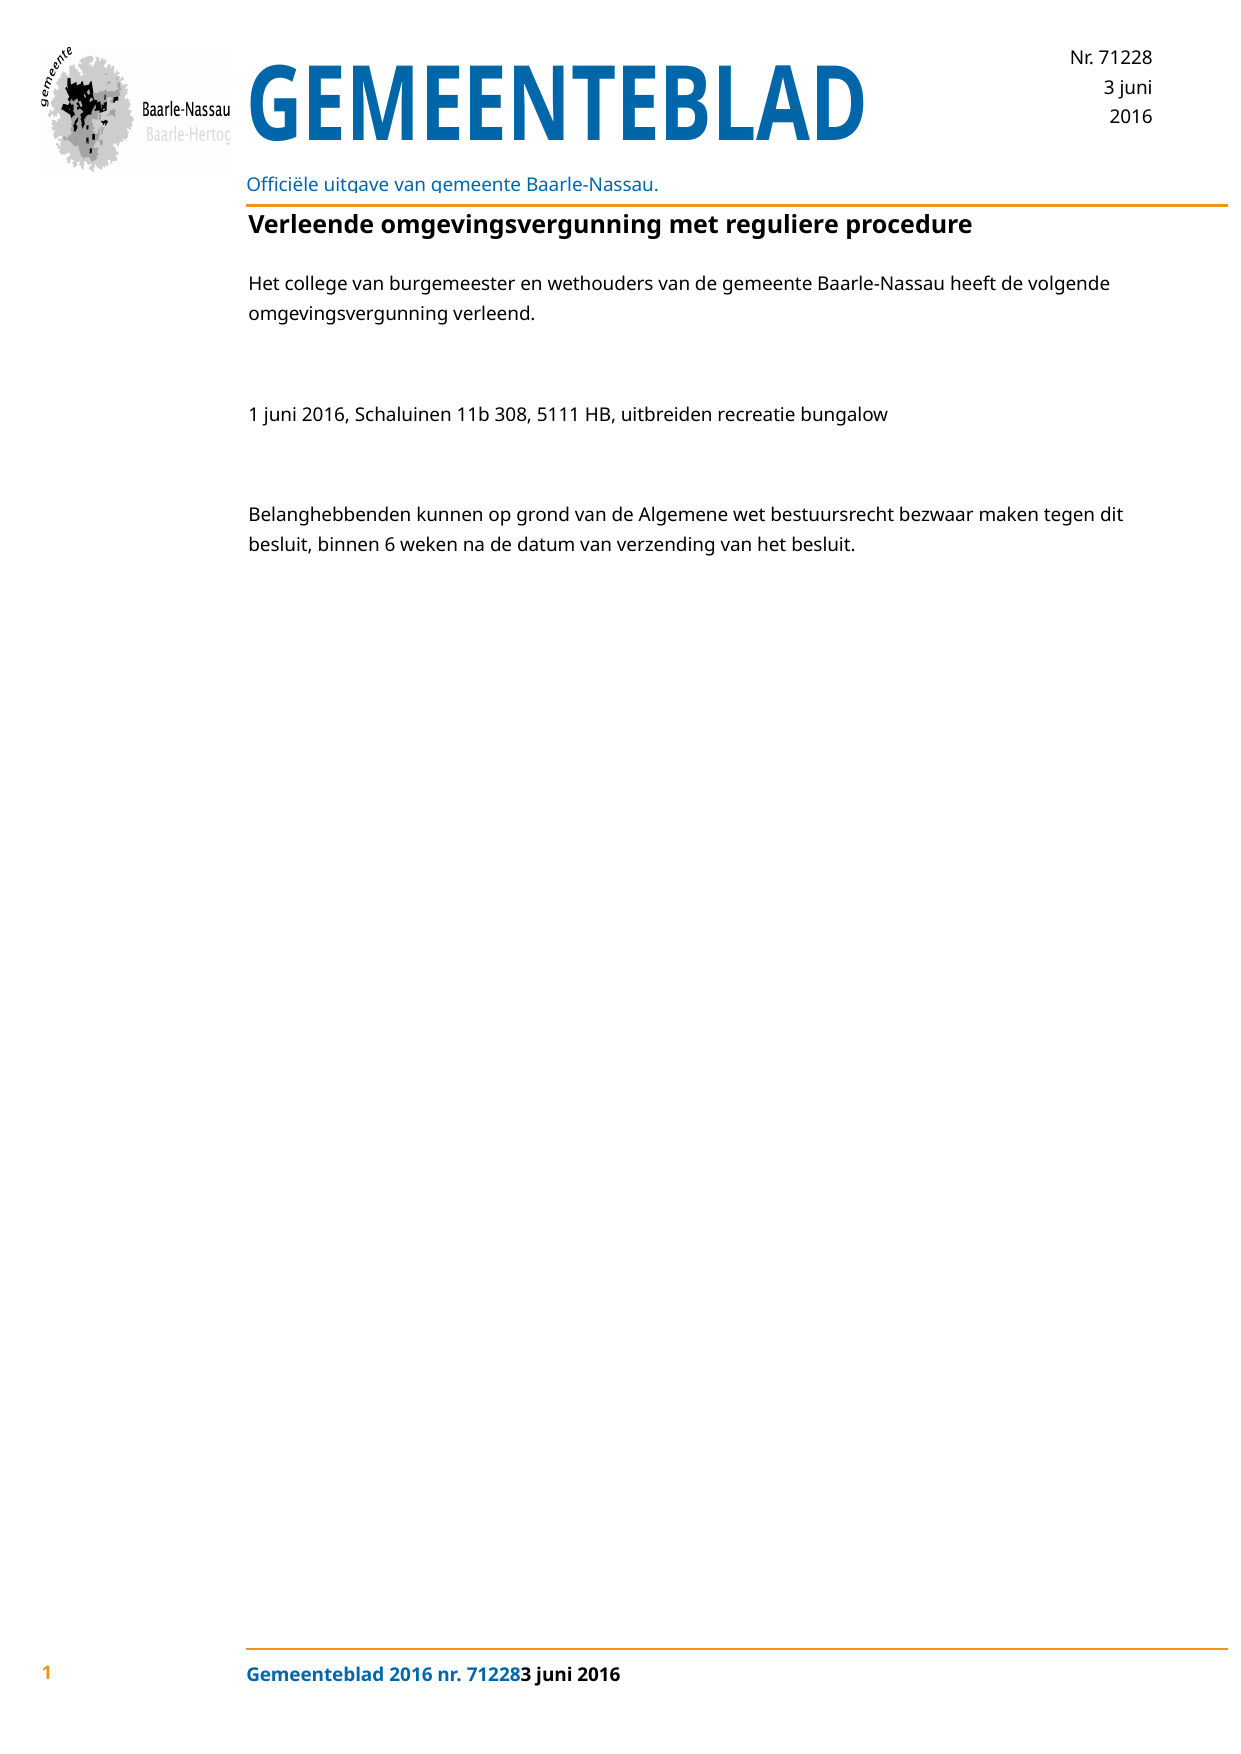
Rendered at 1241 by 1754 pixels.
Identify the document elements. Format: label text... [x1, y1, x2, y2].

text Belanghebbenden kunnen op grond van de Algemene wet bestuursrecht bezwaar maken tegen dit besluit, binnen 6 weken na de datum van verzending van het besluit. [248, 502, 1152, 557]
text Het college van burgemeester en wethouders van de gemeente Baarle-Nassau heeft de volgende omgevingsvergunning verleend. [248, 270, 1152, 326]
text Verleende omgevingsvergunning met reguliere procedure [248, 207, 1152, 241]
picture [41, 47, 231, 172]
text 1 juni 2016, Schaluinen 11b 308, 5111 HB, uitbreiden recreatie bungalow [248, 401, 1152, 426]
